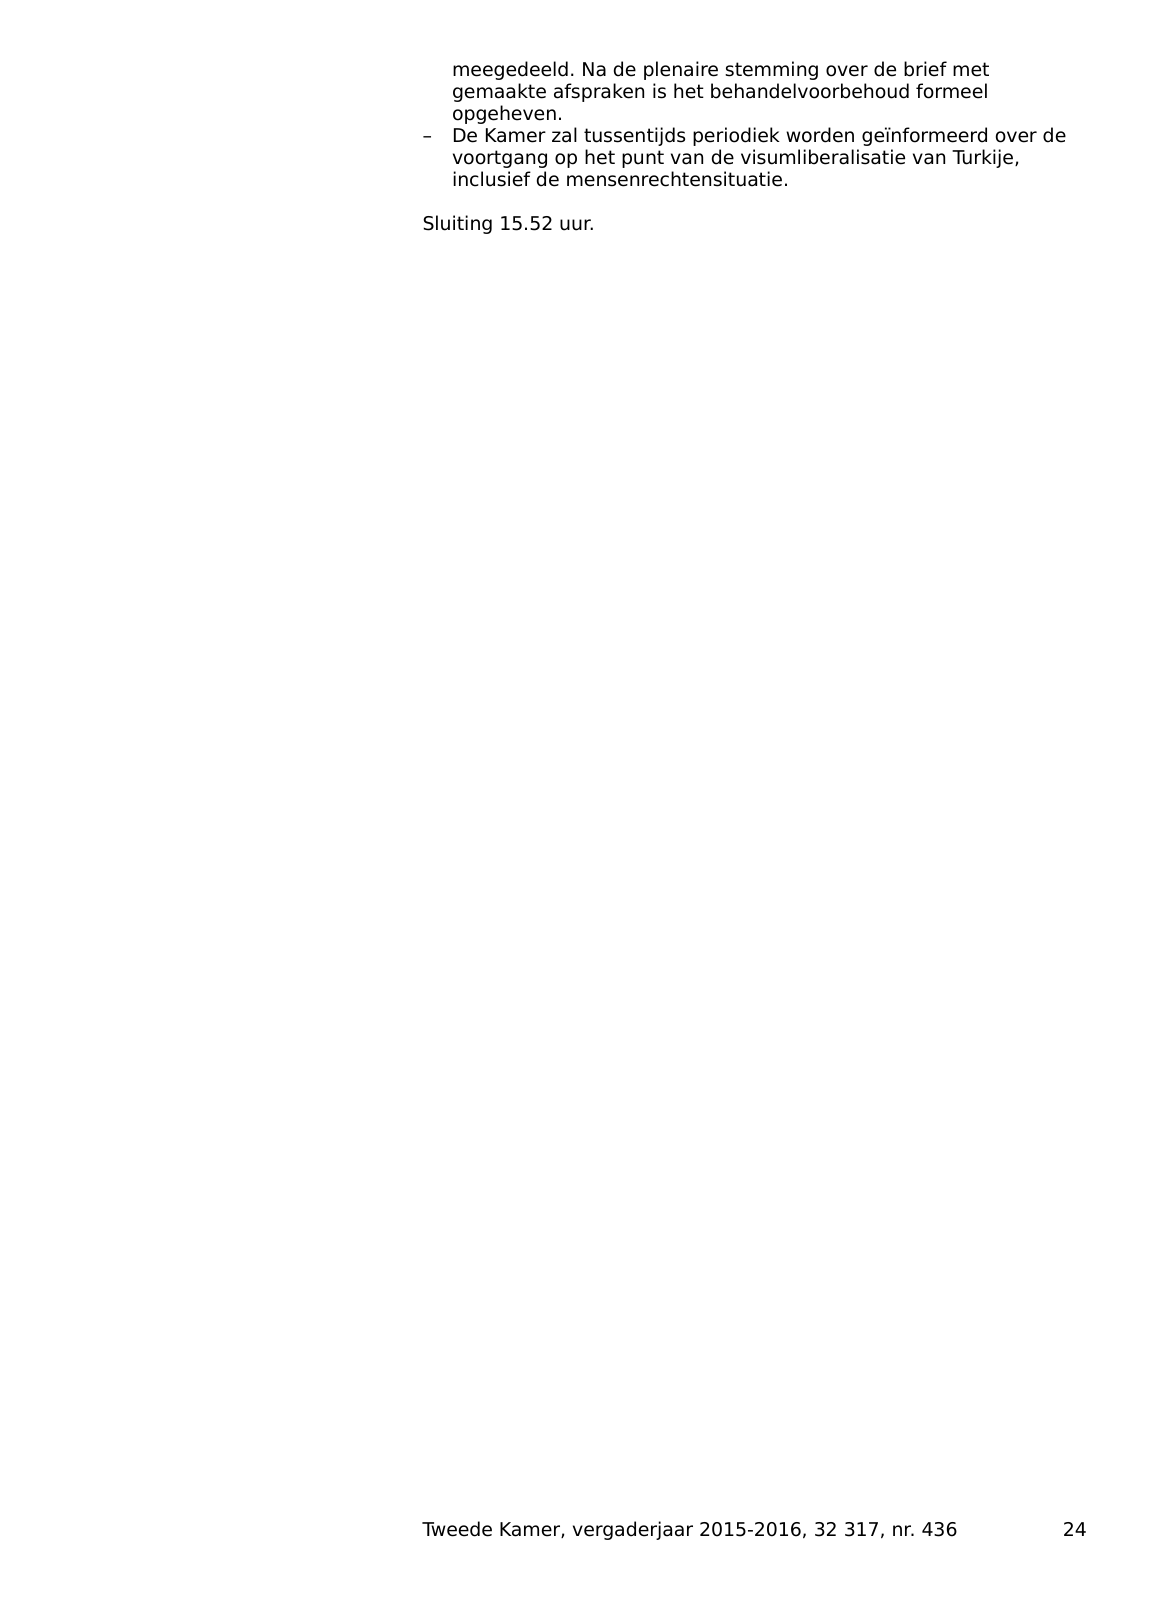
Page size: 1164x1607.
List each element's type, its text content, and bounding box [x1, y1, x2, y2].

text meegedeeld. Na de plenaire stemming over de brief met gemaakte afspraken is het behandelvoorbehoud formeel opgeheven. [422, 59, 1087, 125]
text – De Kamer zal tussentijds periodiek worden geïnformeerd over de voortgang op het punt van de visumliberalisatie van Turkije, inclusief de mensenrechtensituatie. [422, 125, 1087, 191]
text Sluiting 15.52 uur. [422, 213, 1087, 235]
